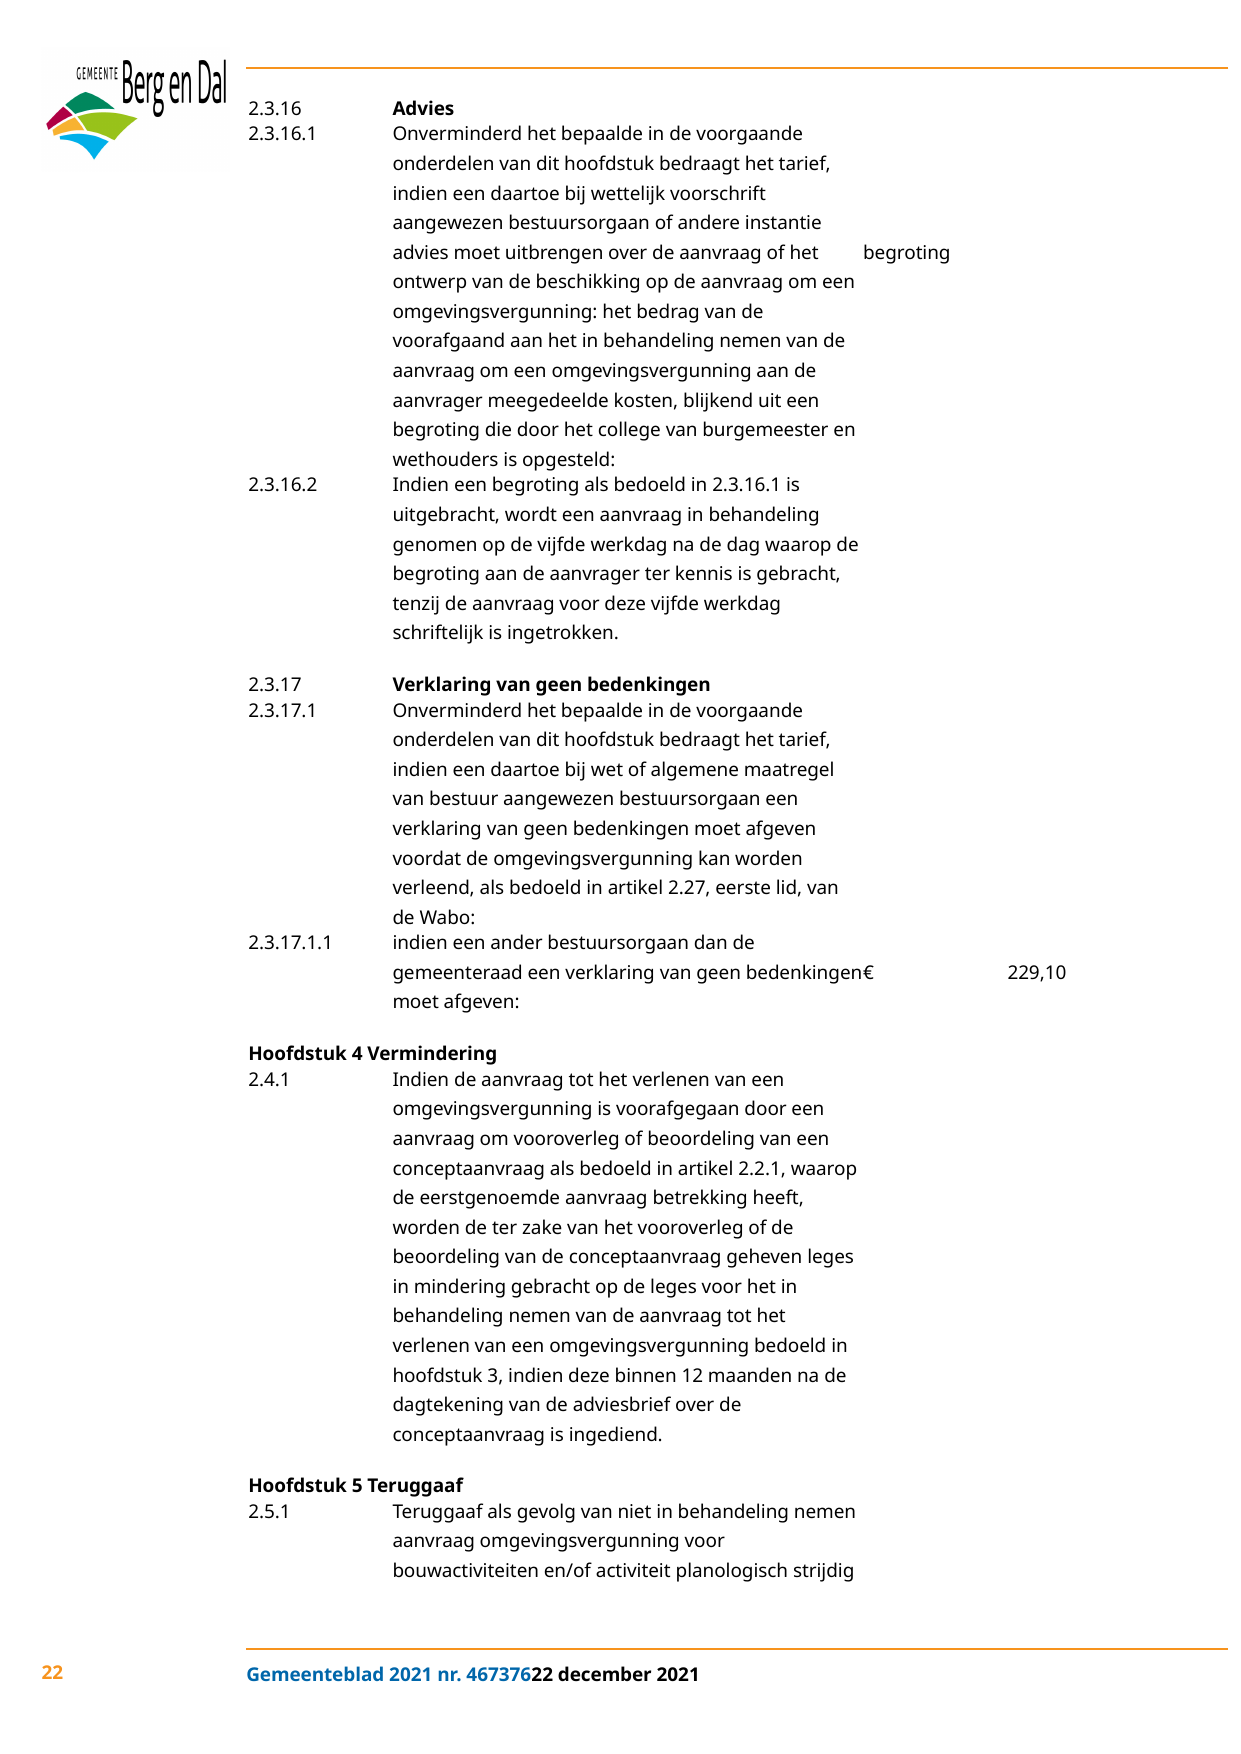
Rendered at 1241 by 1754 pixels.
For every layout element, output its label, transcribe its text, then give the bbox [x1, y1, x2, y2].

table_cell [248, 1447, 1152, 1472]
table_cell [863, 697, 1007, 929]
picture [41, 47, 231, 172]
table_cell [1007, 697, 1152, 929]
table_cell Indien de aanvraag tot het verlenen van een omgevingsvergunning is voorafgegaan door een aanvraag om vooroverleg of beoordeling van een conceptaanvraag als bedoeld in artikel 2.2.1, waarop de eerstgenoemde aanvraag betrekking heeft, worden de ter zake van het vooroverleg of de beoordeling van de conceptaanvraag geheven leges in mindering gebracht op de leges voor het in behandeling nemen van de aanvraag tot het verlenen van een omgevingsvergunning bedoeld in hoofdstuk 3, indien deze binnen 12 maanden na de dagtekening van de adviesbrief over de conceptaanvraag is ingediend. [392, 1066, 863, 1447]
table_cell [863, 671, 1007, 697]
table_cell 2.3.17.1 [248, 697, 392, 929]
table_cell [392, 645, 863, 671]
table_cell 229,10 [1007, 930, 1152, 1014]
table_cell 2.3.17.1.1 [248, 930, 392, 1014]
table_cell 2.4.1 [248, 1066, 392, 1447]
table_cell [1007, 1066, 1152, 1447]
table_cell indien een ander bestuursorgaan dan de gemeenteraad een verklaring van geen bedenkingen moet afgeven: [392, 930, 863, 1014]
table_cell [1007, 95, 1152, 121]
table_cell [863, 645, 1007, 671]
table_cell Advies [392, 95, 863, 121]
table_cell Hoofdstuk 4 Vermindering [248, 1040, 1152, 1066]
table_cell [248, 1015, 1152, 1040]
table_cell 2.3.17 [248, 671, 392, 697]
table_cell begroting [863, 121, 1152, 472]
table_cell 2.3.16 [248, 95, 392, 121]
table_cell Hoofdstuk 5 Teruggaaf [248, 1473, 1152, 1498]
table_cell [248, 645, 392, 671]
table_cell [1007, 645, 1152, 671]
table_cell 2.3.16.1 [248, 121, 392, 472]
table_cell [863, 1498, 1007, 1583]
table_cell 2.3.16.2 [248, 472, 392, 645]
table_cell € [863, 930, 1007, 1014]
table_cell [863, 472, 1007, 645]
table_cell [863, 1066, 1007, 1447]
table_cell Teruggaaf als gevolg van niet in behandeling nemen aanvraag omgevingsvergunning voor bouwactiviteiten en/of activiteit planologisch strijdig [392, 1498, 863, 1583]
table_cell Onverminderd het bepaalde in de voorgaande onderdelen van dit hoofdstuk bedraagt het tarief, indien een daartoe bij wet of algemene maatregel van bestuur aangewezen bestuursorgaan een verklaring van geen bedenkingen moet afgeven voordat de omgevingsvergunning kan worden verleend, als bedoeld in artikel 2.27, eerste lid, van de Wabo: [392, 697, 863, 929]
table_cell [1007, 1498, 1152, 1583]
table_cell 2.5.1 [248, 1498, 392, 1583]
table_cell [1007, 671, 1152, 697]
table_cell Indien een begroting als bedoeld in 2.3.16.1 is uitgebracht, wordt een aanvraag in behandeling genomen op de vijfde werkdag na de dag waarop de begroting aan de aanvrager ter kennis is gebracht, tenzij de aanvraag voor deze vijfde werkdag schriftelijk is ingetrokken. [392, 472, 863, 645]
table_cell [1007, 472, 1152, 645]
table_cell Verklaring van geen bedenkingen [392, 671, 863, 697]
table_cell [863, 95, 1007, 121]
table_cell Onverminderd het bepaalde in de voorgaande onderdelen van dit hoofdstuk bedraagt het tarief, indien een daartoe bij wettelijk voorschrift aangewezen bestuursorgaan of andere instantie advies moet uitbrengen over de aanvraag of het ontwerp van de beschikking op de aanvraag om een omgevingsvergunning: het bedrag van de voorafgaand aan het in behandeling nemen van de aanvraag om een omgevingsvergunning aan de aanvrager meegedeelde kosten, blijkend uit een begroting die door het college van burgemeester en wethouders is opgesteld: [392, 121, 863, 472]
